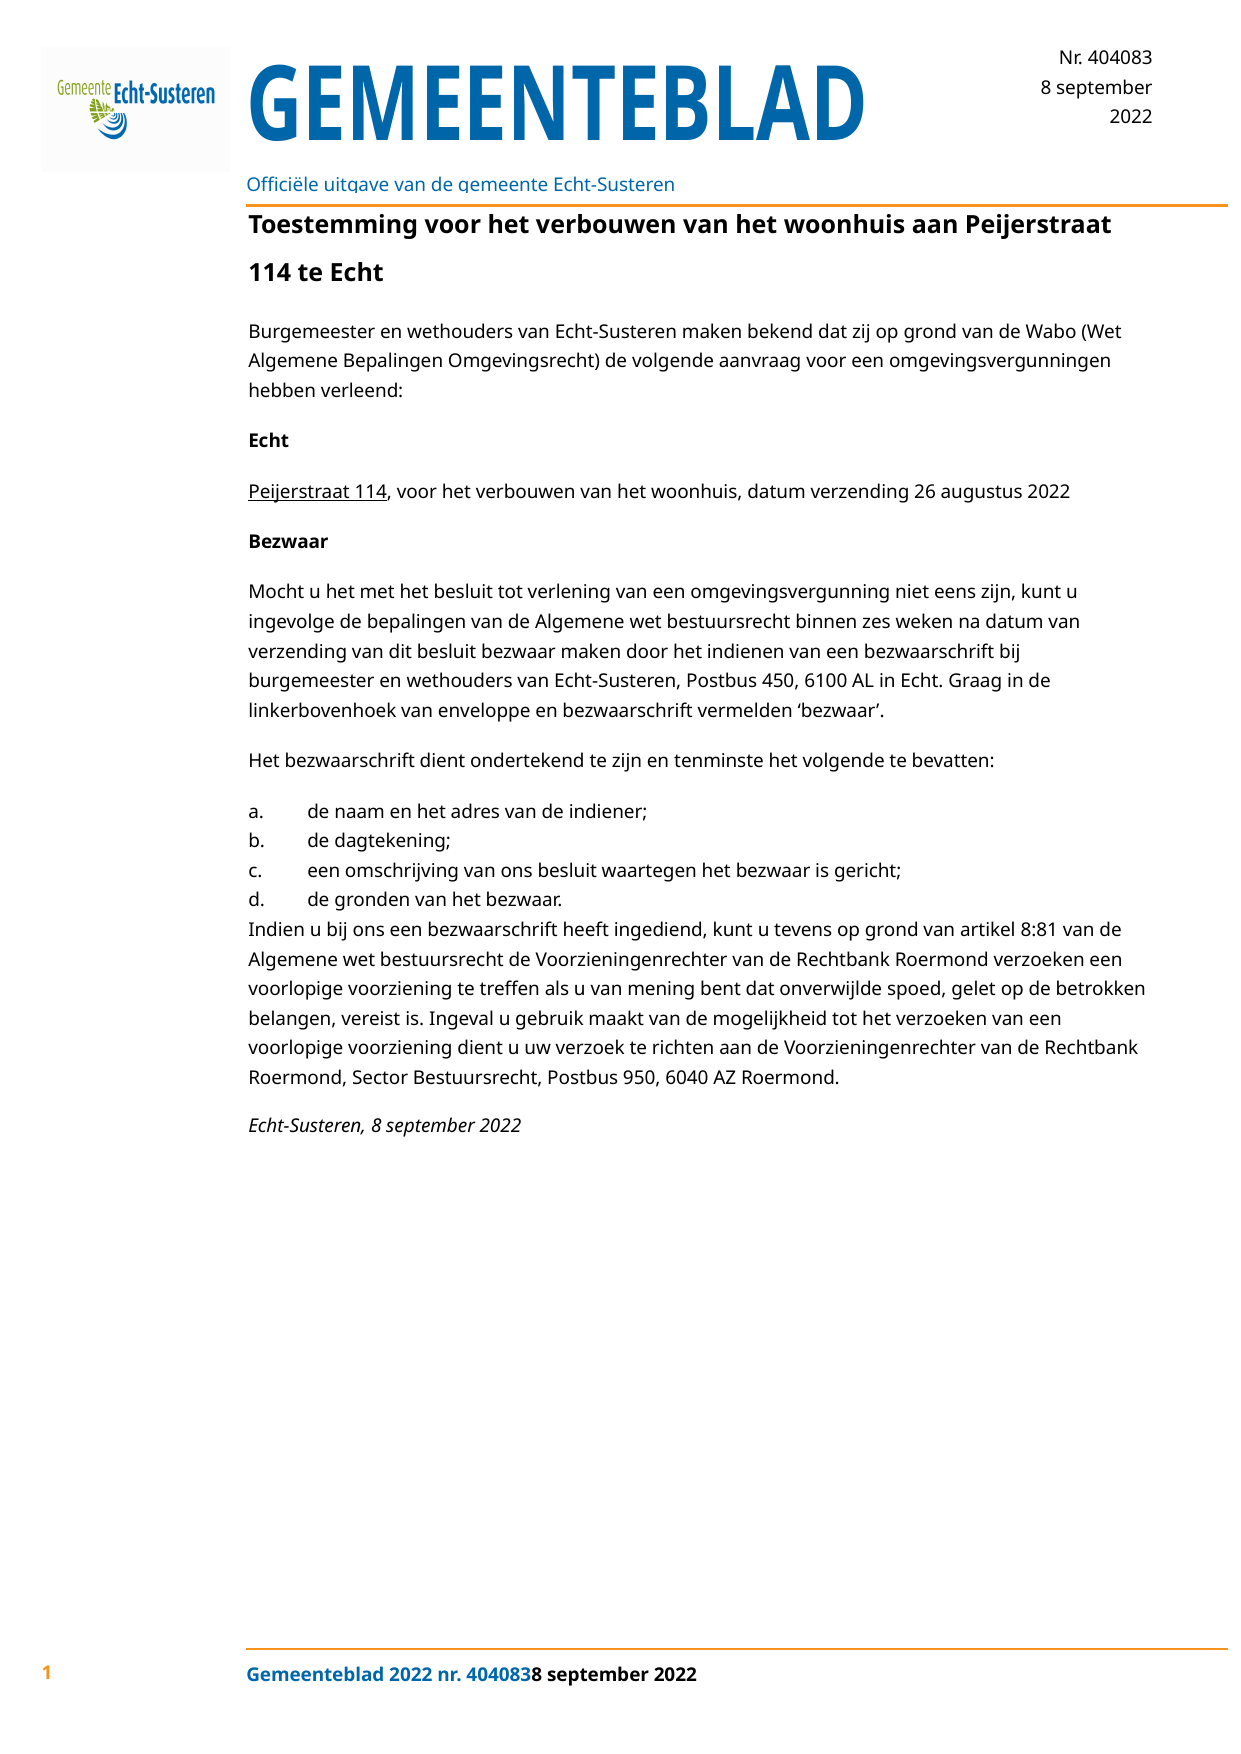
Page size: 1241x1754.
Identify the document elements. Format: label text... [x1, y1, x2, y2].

text Toestemming voor het verbouwen van het woonhuis aan Peijerstraat 114 te Echt [248, 207, 1152, 288]
text Peijerstraat 114, voor het verbouwen van het woonhuis, datum verzending 26 augustus 2022 [248, 478, 1152, 504]
text Echt-Susteren, 8 september 2022 [248, 1112, 1152, 1138]
list de dagtekening; [248, 827, 1152, 853]
list de gronden van het bezwaar. [248, 887, 1152, 912]
text Bezwaar [248, 528, 1152, 554]
text Het bezwaarschrift dient ondertekend te zijn en tenminste het volgende te bevatten: [248, 747, 1152, 773]
text Burgemeester en wethouders van Echt-Susteren maken bekend dat zij op grond van de Wabo (Wet Algemene Bepalingen Omgevingsrecht) de volgende aanvraag voor een omgevingsvergunningen hebben verleend: [248, 318, 1152, 403]
list een omschrijving van ons besluit waartegen het bezwaar is gericht; [248, 857, 1152, 883]
text Indien u bij ons een bezwaarschrift heeft ingediend, kunt u tevens op grond van artikel 8:81 van de Algemene wet bestuursrecht de Voorzieningenrechter van de Rechtbank Roermond verzoeken een voorlopige voorziening te treffen als u van mening bent dat onverwijlde spoed, gelet op de betrokken belangen, vereist is. Ingeval u gebruik maakt van de mogelijkheid tot het verzoeken van een voorlopige voorziening dient u uw verzoek te richten aan de Voorzieningenrechter van de Rechtbank Roermond, Sector Bestuursrecht, Postbus 950, 6040 AZ Roermond. [248, 916, 1152, 1090]
picture [41, 47, 231, 172]
text Echt [248, 427, 1152, 453]
text Mocht u het met het besluit tot verlening van een omgevingsvergunning niet eens zijn, kunt u ingevolge de bepalingen van de Algemene wet bestuursrecht binnen zes weken na datum van verzending van dit besluit bezwaar maken door het indienen van een bezwaarschrift bij burgemeester en wethouders van Echt-Susteren, Postbus 450, 6100 AL in Echt. Graag in de linkerbovenhoek van enveloppe en bezwaarschrift vermelden ‘bezwaar’. [248, 579, 1152, 723]
list de naam en het adres van de indiener; [248, 798, 1152, 824]
